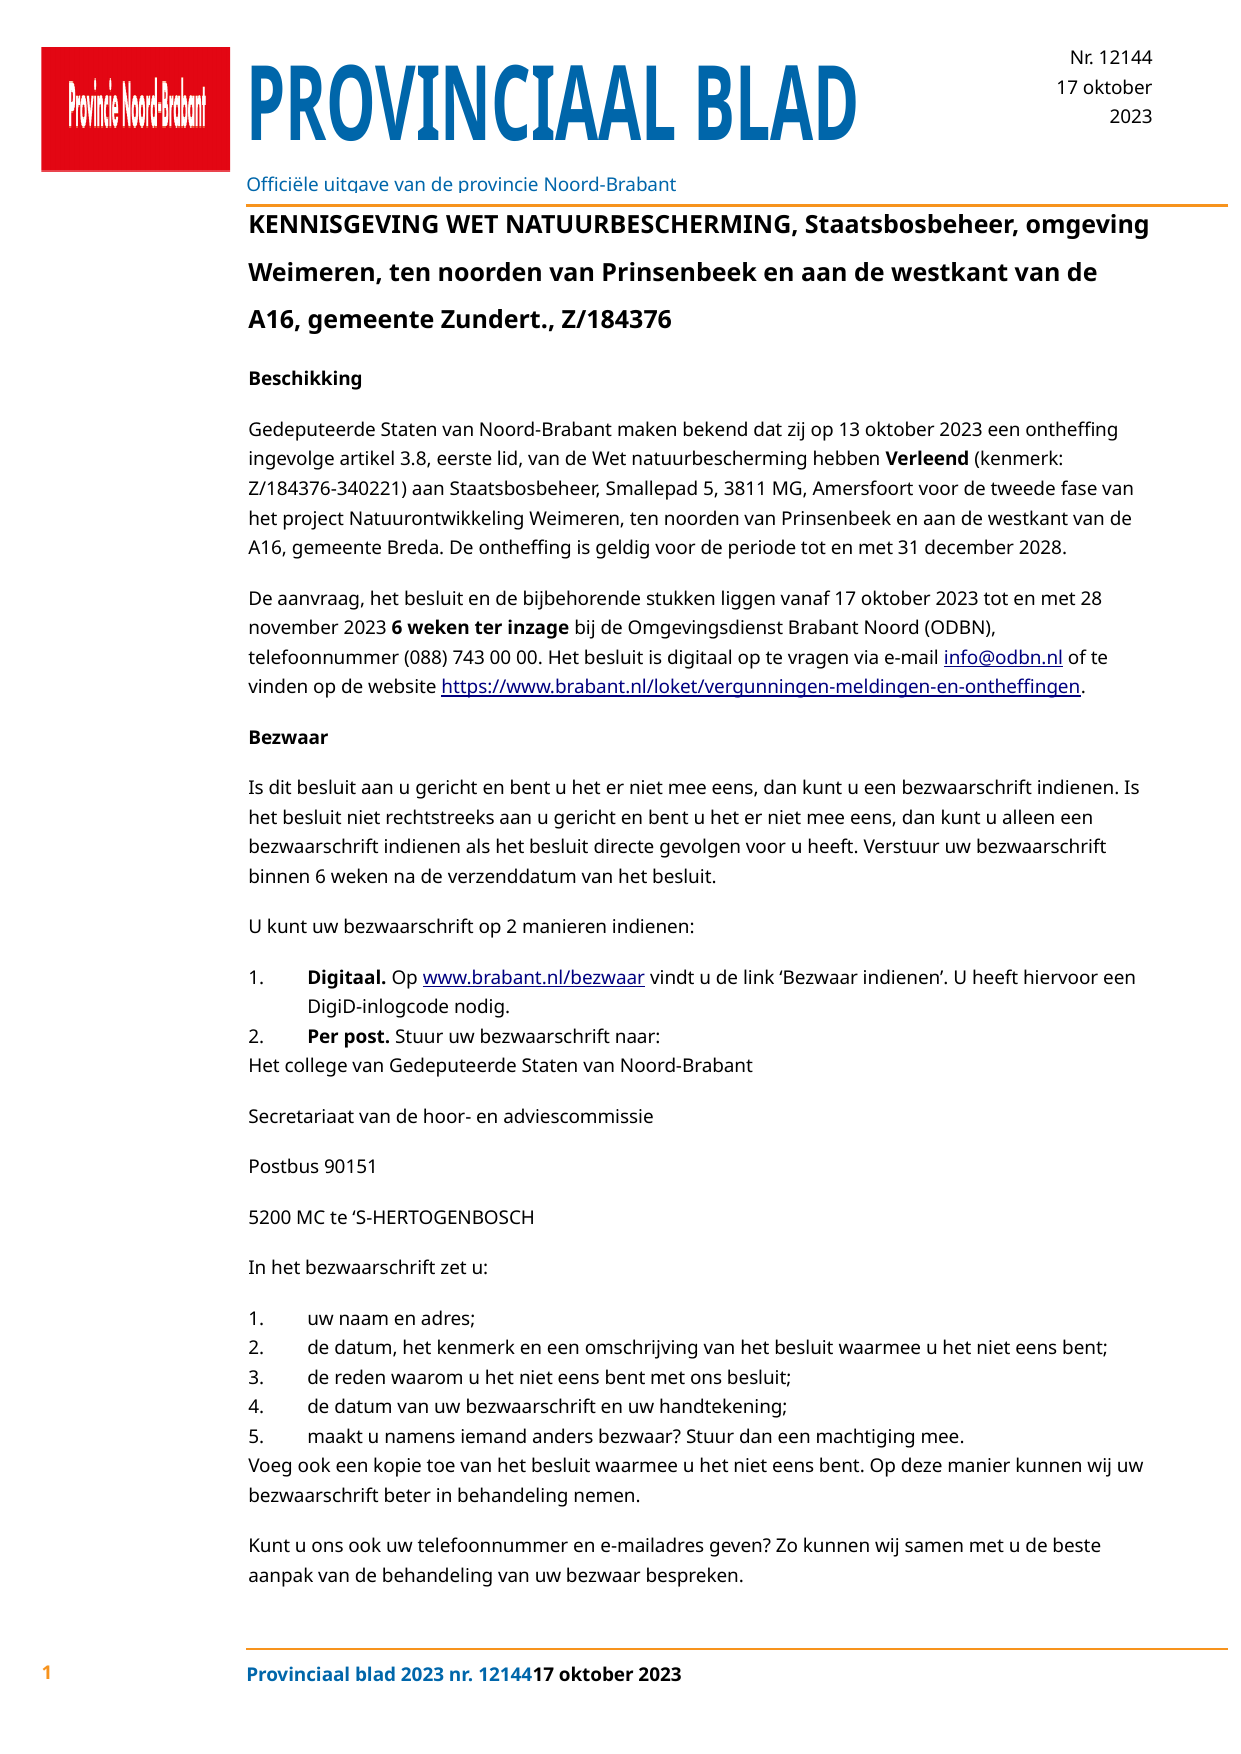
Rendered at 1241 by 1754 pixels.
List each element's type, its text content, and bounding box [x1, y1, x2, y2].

list uw naam en adres; [248, 1305, 1152, 1330]
text De aanvraag, het besluit en de bijbehorende stukken liggen vanaf 17 oktober 2023 tot en met 28 november 2023 6 weken ter inzage bij de Omgevingsdienst Brabant Noord (ODBN), telefoonnummer (088) 743 00 00. Het besluit is digitaal op te vragen via e-mail info@odbn.nl of te vinden op de website https://www.brabant.nl/loket/vergunningen-meldingen-en-ontheffingen. [248, 585, 1152, 699]
list de reden waarom u het niet eens bent met ons besluit; [248, 1364, 1152, 1389]
text 5200 MC te ‘S‑HERTOGENBOSCH [248, 1204, 1152, 1229]
text Gedeputeerde Staten van Noord-Brabant maken bekend dat zij op 13 oktober 2023 een ontheffing ingevolge artikel 3.8, eerste lid, van de Wet natuurbescherming hebben Verleend (kenmerk: Z/184376-340221) aan Staatsbosbeheer, Smallepad 5, 3811 MG, Amersfoort voor de tweede fase van het project Natuurontwikkeling Weimeren, ten noorden van Prinsenbeek en aan de westkant van de A16, gemeente Breda. De ontheffing is geldig voor de periode tot en met 31 december 2028. [248, 416, 1152, 560]
text Beschikking [248, 366, 1152, 391]
list Per post. Stuur uw bezwaarschrift naar: [248, 1023, 1152, 1049]
text Is dit besluit aan u gericht en bent u het er niet mee eens, dan kunt u een bezwaarschrift indienen. Is het besluit niet rechtstreeks aan u gericht en bent u het er niet mee eens, dan kunt u alleen een bezwaarschrift indienen als het besluit directe gevolgen voor u heeft. Verstuur uw bezwaarschrift binnen 6 weken na de verzenddatum van het besluit. [248, 774, 1152, 889]
text Voeg ook een kopie toe van het besluit waarmee u het niet eens bent. Op deze manier kunnen wij uw bezwaarschrift beter in behandeling nemen. [248, 1453, 1152, 1508]
text KENNISGEVING WET NATUURBESCHERMING, Staatsbosbeheer, omgeving Weimeren, ten noorden van Prinsenbeek en aan de westkant van de A16, gemeente Zundert., Z/184376 [248, 207, 1152, 336]
text U kunt uw bezwaarschrift op 2 manieren indienen: [248, 913, 1152, 939]
text Secretariaat van de hoor- en adviescommissie [248, 1103, 1152, 1129]
text Kunt u ons ook uw telefoonnummer en e-mailadres geven? Zo kunnen wij samen met u de beste aanpak van de behandeling van uw bezwaar bespreken. [248, 1533, 1152, 1588]
list de datum, het kenmerk en een omschrijving van het besluit waarmee u het niet eens bent; [248, 1334, 1152, 1360]
list Digitaal. Op www.brabant.nl/bezwaar vindt u de link ‘Bezwaar indienen’. U heeft hiervoor een DigiD-inlogcode nodig. [248, 964, 1152, 1019]
text Bezwaar [248, 724, 1152, 749]
text Postbus 90151 [248, 1153, 1152, 1179]
text In het bezwaarschrift zet u: [248, 1254, 1152, 1280]
picture [41, 47, 231, 172]
list de datum van uw bezwaarschrift en uw handtekening; [248, 1393, 1152, 1419]
text Het college van Gedeputeerde Staten van Noord-Brabant [248, 1053, 1152, 1078]
list maakt u namens iemand anders bezwaar? Stuur dan een machtiging mee. [248, 1423, 1152, 1449]
